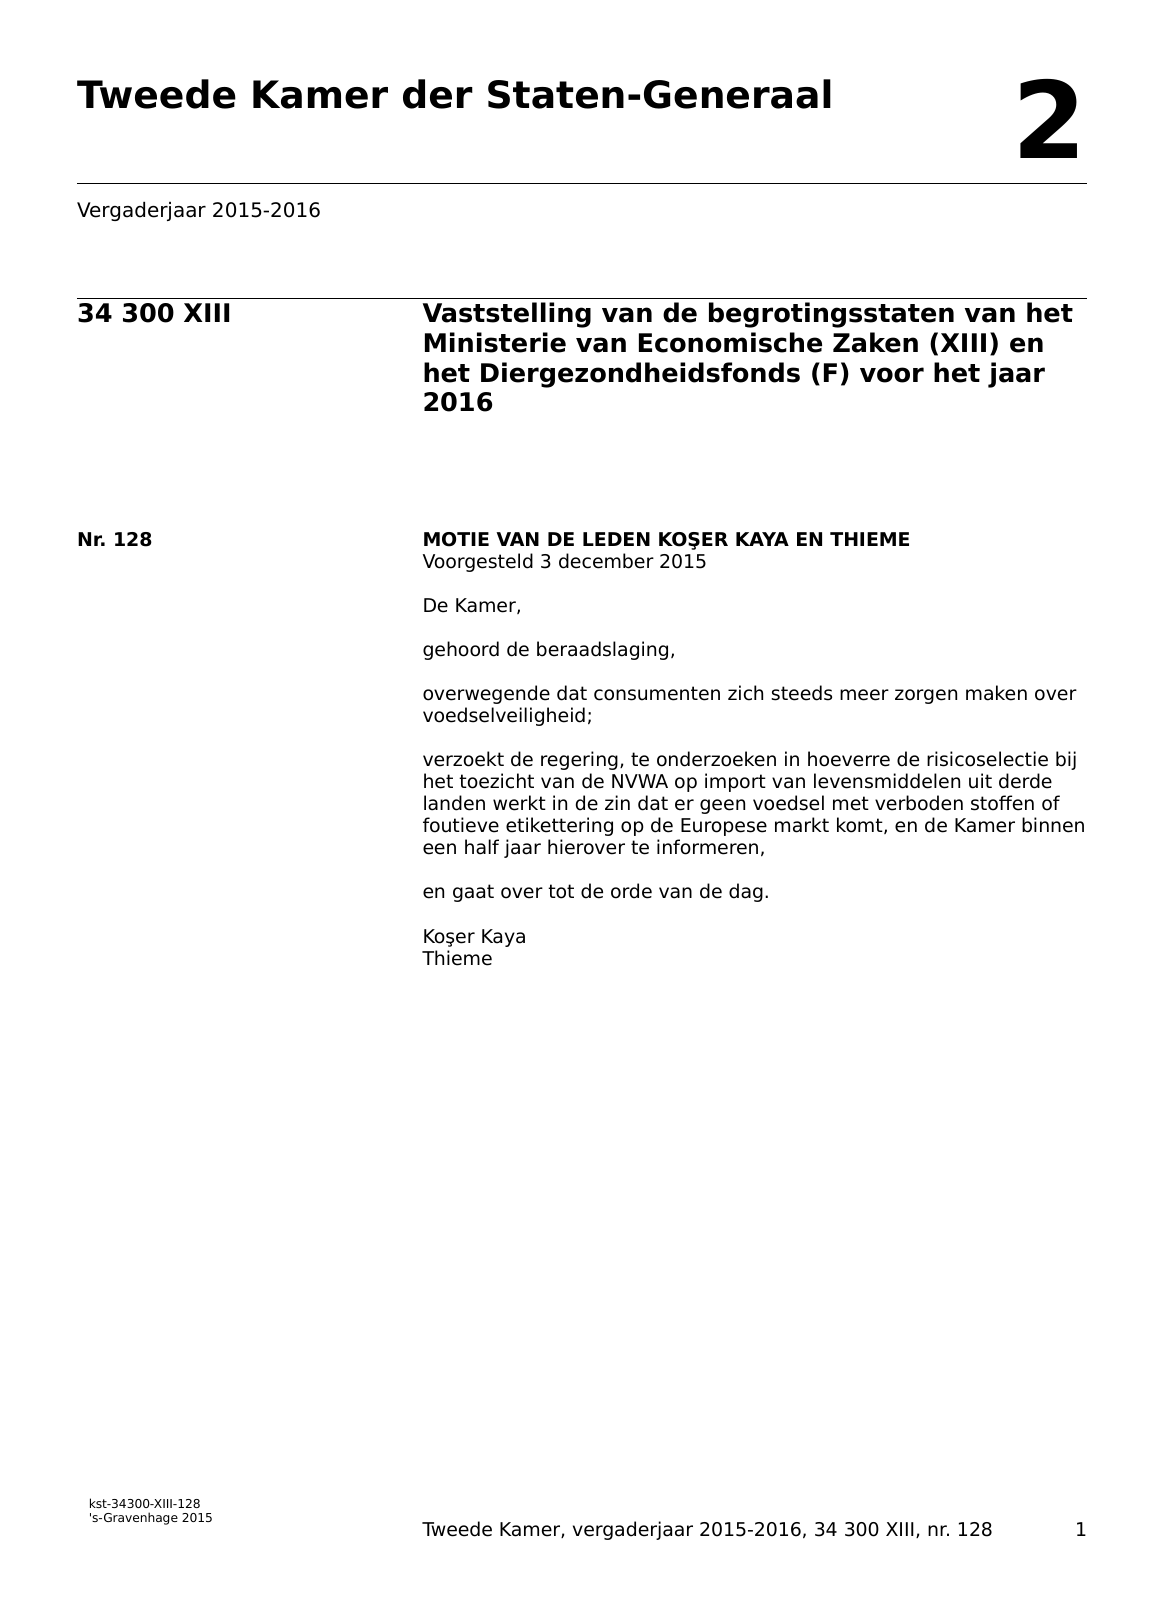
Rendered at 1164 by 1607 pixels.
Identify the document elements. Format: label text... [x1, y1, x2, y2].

table_cell Vergaderjaar 2015-2016 [77, 184, 1087, 298]
text De Kamer, [422, 595, 1087, 617]
table_header 2 [886, 59, 1087, 183]
table_header Tweede Kamer der Staten-Generaal [77, 59, 886, 183]
text Thieme [422, 948, 1087, 969]
text 's-Gravenhage 2015 [88, 1511, 323, 1525]
subtitle 34 300 XIII Vaststelling van de begrotingsstaten van het Ministerie van Economische Zaken (XIII) en het Diergezondheidsfonds (F) voor het jaar 2016 [77, 299, 1087, 418]
text Koşer Kaya [422, 926, 1087, 948]
text overwegende dat consumenten zich steeds meer zorgen maken over voedselveiligheid; [422, 683, 1087, 727]
text kst-34300-XIII-128 [88, 1497, 323, 1511]
text en gaat over tot de orde van de dag. [422, 881, 1087, 903]
text Voorgesteld 3 december 2015 [422, 551, 1087, 573]
text verzoekt de regering, te onderzoeken in hoeverre de risicoselectie bij het toezicht van de NVWA op import van levensmiddelen uit derde landen werkt in de zin dat er geen voedsel met verboden stoffen of foutieve etikettering op de Europese markt komt, en de Kamer binnen een half jaar hierover te informeren, [422, 749, 1087, 859]
subtitle Nr. 128 MOTIE VAN DE LEDEN KOŞER KAYA EN THIEME [77, 529, 1087, 551]
text gehoord de beraadslaging, [422, 639, 1087, 661]
